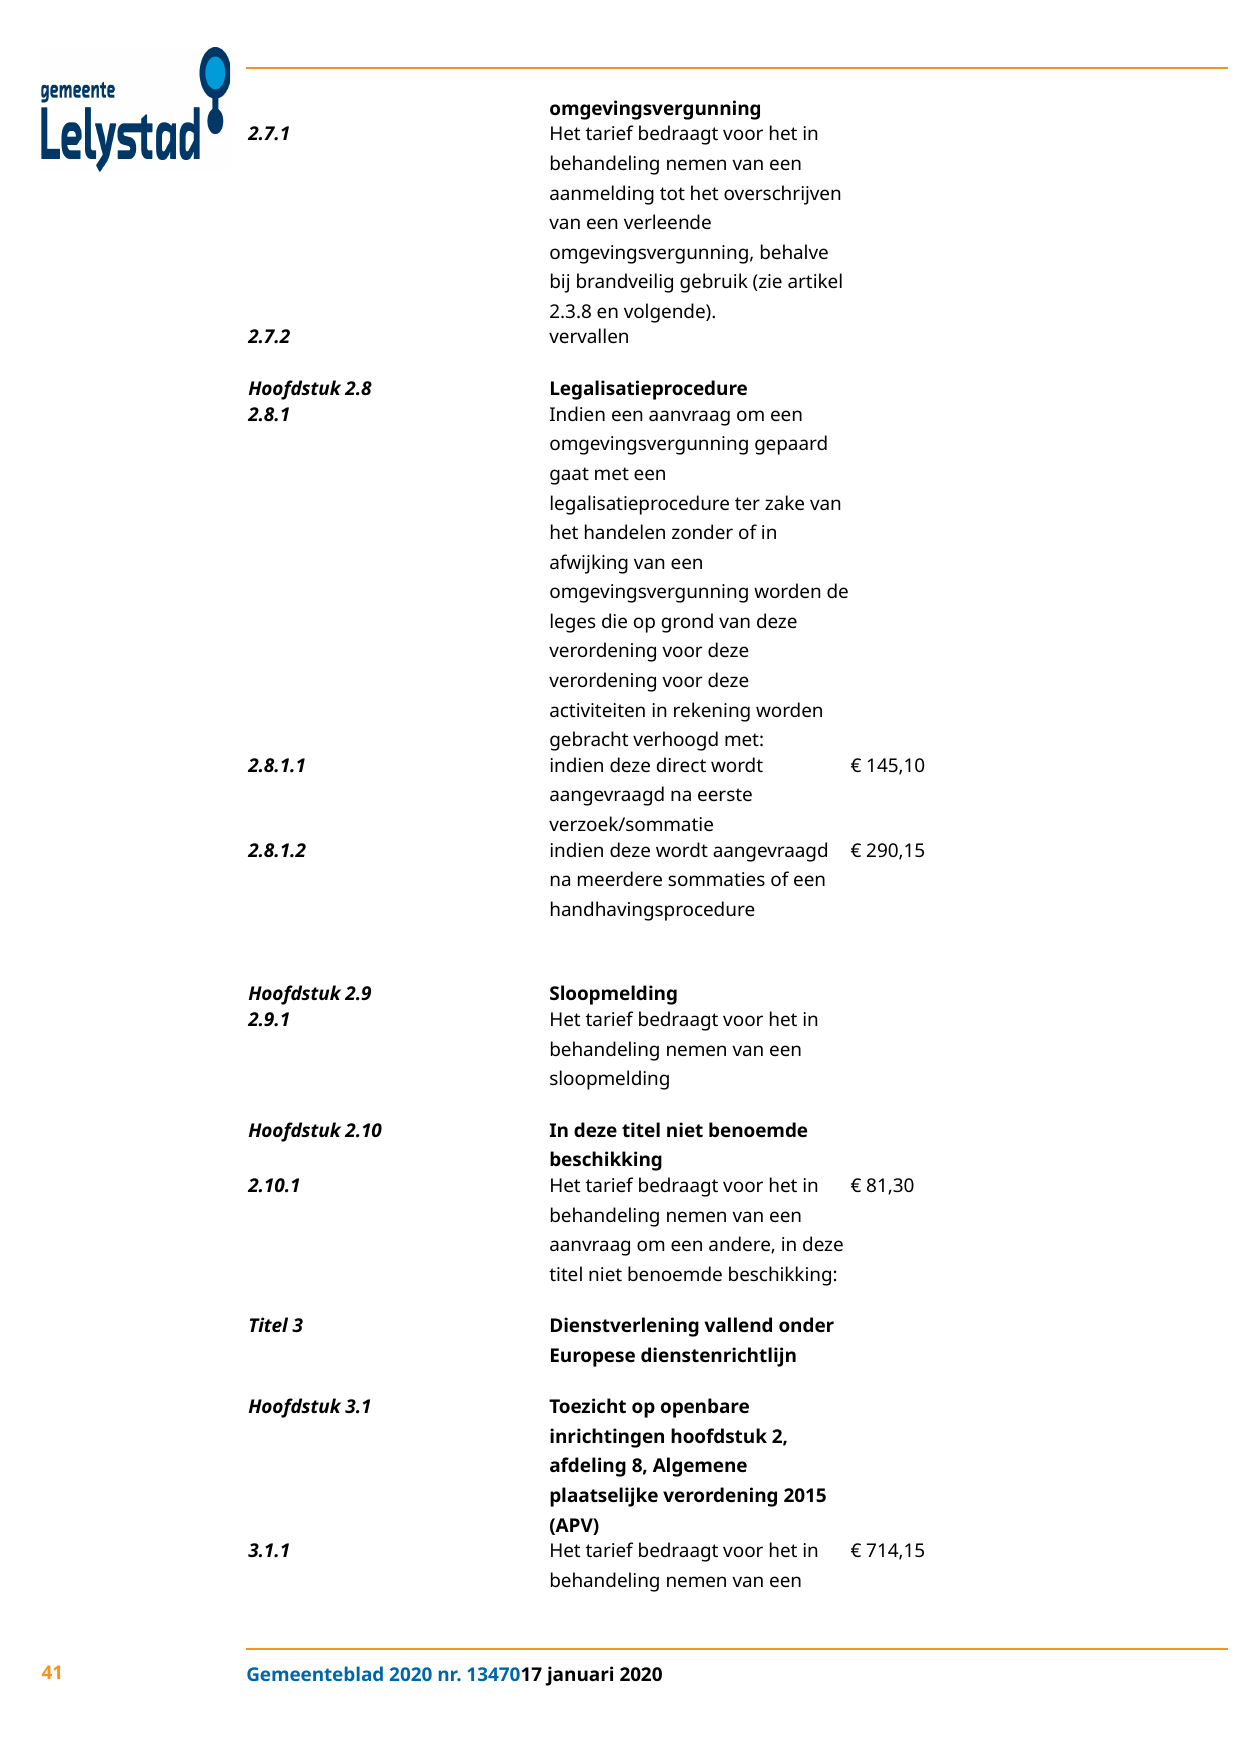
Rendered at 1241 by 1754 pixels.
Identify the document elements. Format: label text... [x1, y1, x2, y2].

table_cell Het tarief bedraagt voor het in behandeling nemen van een sloopmelding [549, 1006, 850, 1091]
table_cell [248, 1091, 549, 1117]
table_cell [549, 1287, 850, 1312]
table_cell € 290,15 [850, 837, 1152, 922]
table_cell 2.7.1 [248, 121, 549, 324]
table_header Sloopmelding [549, 981, 850, 1006]
table_cell Titel 3 [248, 1313, 549, 1368]
table_cell Legalisatieprocedure [549, 375, 850, 401]
table_cell [850, 401, 1152, 752]
table_cell 2.8.1.1 [248, 752, 549, 837]
table_cell Hoofdstuk 2.8 [248, 375, 549, 401]
picture [41, 47, 231, 172]
table_cell [549, 1368, 850, 1393]
table_cell Het tarief bedraagt voor het in behandeling nemen van een aanmelding tot het overschrijven van een verleende omgevingsvergunning, behalve bij brandveilig gebruik (zie artikel 2.3.8 en volgende). [549, 121, 850, 324]
table_cell [248, 922, 549, 948]
table_cell 2.8.1.2 [248, 837, 549, 922]
table_cell € 145,10 [850, 752, 1152, 837]
table_cell 2.9.1 [248, 1006, 549, 1091]
table_cell Hoofdstuk 3.1 [248, 1394, 549, 1537]
table_cell [850, 324, 1152, 349]
table_cell 2.7.2 [248, 324, 549, 349]
table_header Hoofdstuk 2.9 [248, 981, 549, 1006]
table_cell [850, 1006, 1152, 1091]
table_cell Hoofdstuk 2.10 [248, 1117, 549, 1172]
table_cell omgevingsvergunning [549, 95, 850, 121]
table_cell [850, 1368, 1152, 1393]
table_cell Toezicht op openbare inrichtingen hoofdstuk 2, afdeling 8, Algemene plaatselijke verordening 2015 (APV) [549, 1394, 850, 1537]
table_cell [850, 1091, 1152, 1117]
table_cell [850, 375, 1152, 401]
table_cell [248, 95, 549, 121]
table_cell [549, 1091, 850, 1117]
table_cell 3.1.1 [248, 1538, 549, 1593]
table_cell [850, 1287, 1152, 1312]
table_cell 2.10.1 [248, 1172, 549, 1287]
table_cell [549, 922, 850, 948]
table_cell [850, 350, 1152, 375]
table_cell indien deze direct wordt aangevraagd na eerste verzoek/sommatie [549, 752, 850, 837]
table_cell [850, 922, 1152, 948]
table_cell [850, 1313, 1152, 1368]
table_cell Het tarief bedraagt voor het in behandeling nemen van een aanvraag om een andere, in deze titel niet benoemde beschikking: [549, 1172, 850, 1287]
table_cell Dienstverlening vallend onder Europese dienstenrichtlijn [549, 1313, 850, 1368]
table_header [850, 981, 1152, 1006]
table_cell In deze titel niet benoemde beschikking [549, 1117, 850, 1172]
table_cell [850, 121, 1152, 324]
table_cell Het tarief bedraagt voor het in behandeling nemen van een [549, 1538, 850, 1593]
table_cell € 81,30 [850, 1172, 1152, 1287]
table_cell indien deze wordt aangevraagd na meerdere sommaties of een handhavingsprocedure [549, 837, 850, 922]
table_cell 2.8.1 [248, 401, 549, 752]
table_cell [850, 95, 1152, 121]
table_cell [850, 1117, 1152, 1172]
table_cell [549, 350, 850, 375]
table_cell vervallen [549, 324, 850, 349]
table_cell [248, 350, 549, 375]
table_cell € 714,15 [850, 1538, 1152, 1593]
table_cell [248, 1368, 549, 1393]
table_cell [248, 1287, 549, 1312]
table_cell [850, 1394, 1152, 1537]
table_cell Indien een aanvraag om een omgevingsvergunning gepaard gaat met een legalisatieprocedure ter zake van het handelen zonder of in afwijking van een omgevingsvergunning worden de leges die op grond van deze verordening voor deze verordening voor deze activiteiten in rekening worden gebracht verhoogd met: [549, 401, 850, 752]
